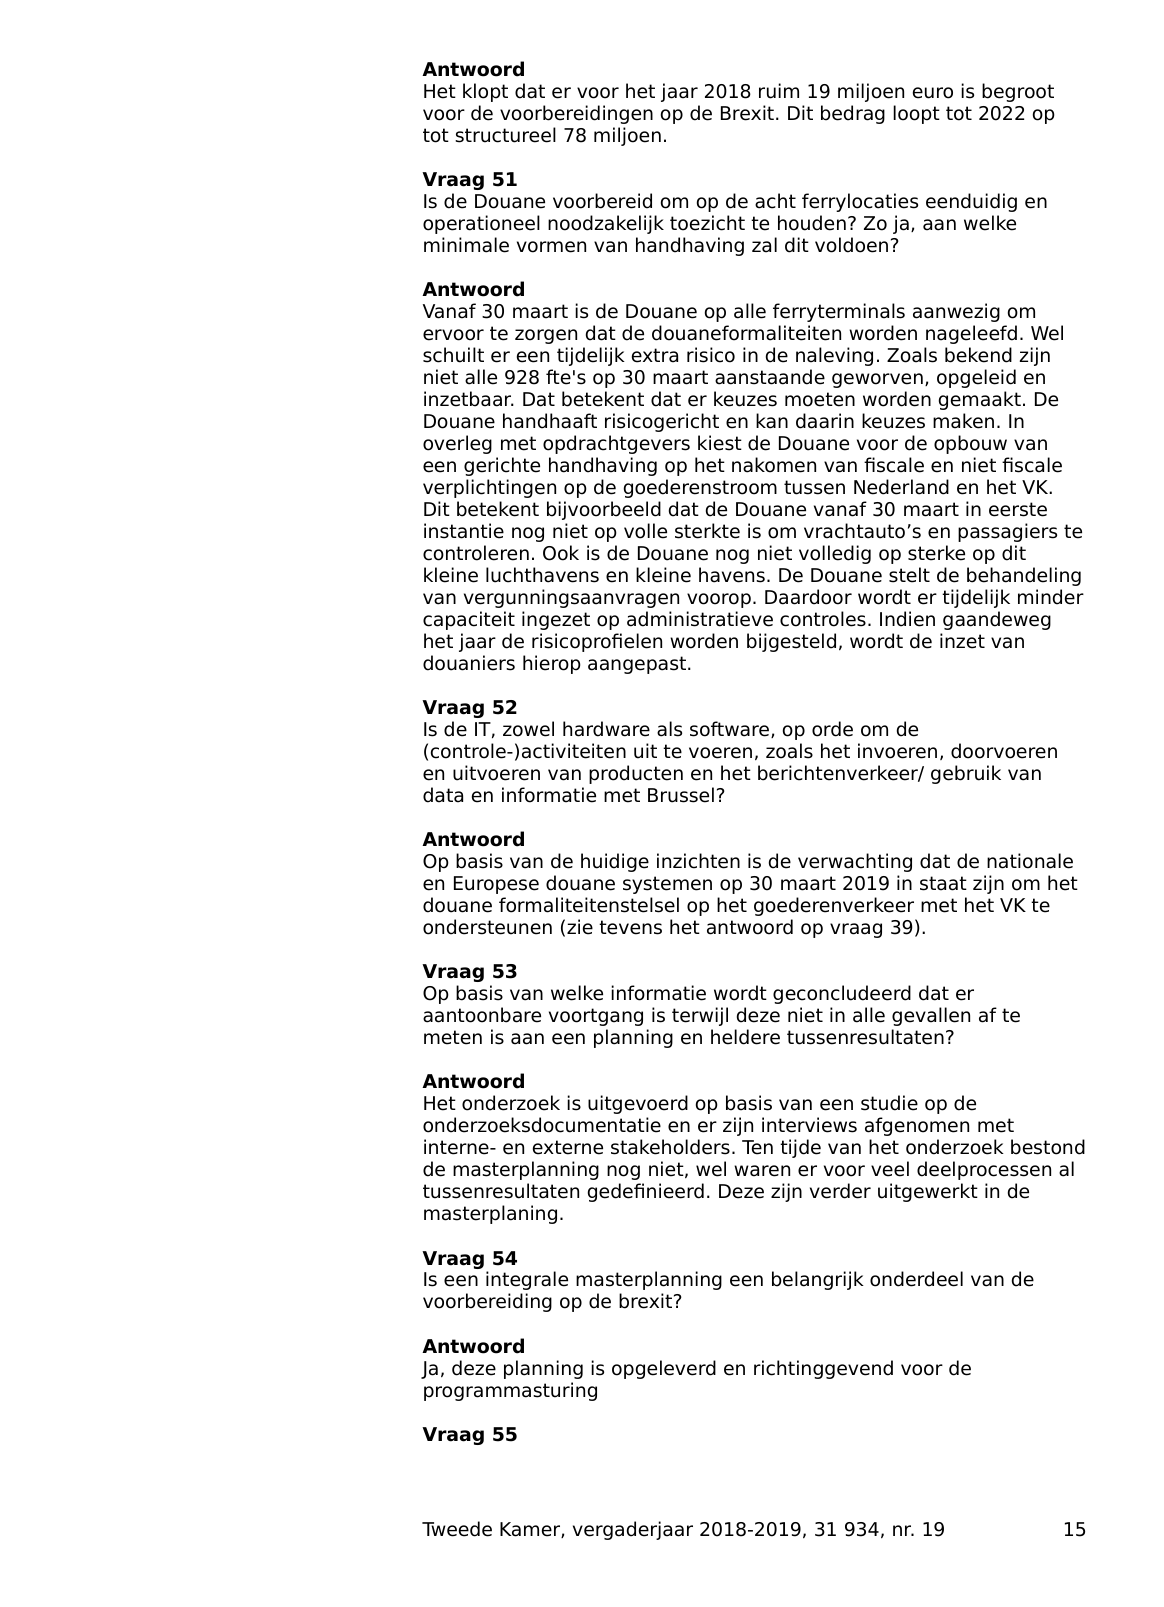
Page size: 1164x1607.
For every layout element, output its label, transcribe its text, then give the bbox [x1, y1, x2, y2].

text Is een integrale masterplanning een belangrijk onderdeel van de voorbereiding op de brexit? [422, 1269, 1087, 1313]
text Het onderzoek is uitgevoerd op basis van een studie op de onderzoeksdocumentatie en er zijn interviews afgenomen met interne- en externe stakeholders. Ten tijde van het onderzoek bestond de masterplanning nog niet, wel waren er voor veel deelprocessen al tussenresultaten gedefinieerd. Deze zijn verder uitgewerkt in de masterplaning. [422, 1093, 1087, 1225]
text Op basis van de huidige inzichten is de verwachting dat de nationale en Europese douane systemen op 30 maart 2019 in staat zijn om het douane formaliteitenstelsel op het goederenverkeer met het VK te ondersteunen (zie tevens het antwoord op vraag 39). [422, 851, 1087, 939]
text Is de Douane voorbereid om op de acht ferrylocaties eenduidig en operationeel noodzakelijk toezicht te houden? Zo ja, aan welke minimale vormen van handhaving zal dit voldoen? [422, 191, 1087, 257]
text Vanaf 30 maart is de Douane op alle ferryterminals aanwezig om ervoor te zorgen dat de douaneformaliteiten worden nageleefd. Wel schuilt er een tijdelijk extra risico in de naleving. Zoals bekend zijn niet alle 928 fte's op 30 maart aanstaande geworven, opgeleid en inzetbaar. Dat betekent dat er keuzes moeten worden gemaakt. De Douane handhaaft risicogericht en kan daarin keuzes maken. In overleg met opdrachtgevers kiest de Douane voor de opbouw van een gerichte handhaving op het nakomen van fiscale en niet fiscale verplichtingen op de goederenstroom tussen Nederland en het VK. Dit betekent bijvoorbeeld dat de Douane vanaf 30 maart in eerste instantie nog niet op volle sterkte is om vrachtauto’s en passagiers te controleren. Ook is de Douane nog niet volledig op sterke op dit kleine luchthavens en kleine havens. De Douane stelt de behandeling van vergunningsaanvragen voorop. Daardoor wordt er tijdelijk minder capaciteit ingezet op administratieve controles. Indien gaandeweg het jaar de risicoprofielen worden bijgesteld, wordt de inzet van douaniers hierop aangepast. [422, 301, 1087, 675]
text Antwoord [422, 829, 1087, 851]
text Vraag 54 [422, 1247, 1087, 1269]
text Vraag 53 [422, 961, 1087, 983]
text Antwoord [422, 1336, 1087, 1357]
text Vraag 52 [422, 697, 1087, 719]
text Vraag 51 [422, 169, 1087, 191]
text Antwoord [422, 59, 1087, 81]
text Ja, deze planning is opgeleverd en richtinggevend voor de programmasturing [422, 1357, 1087, 1401]
text Is de IT, zowel hardware als software, op orde om de (controle-)activiteiten uit te voeren, zoals het invoeren, doorvoeren en uitvoeren van producten en het berichtenverkeer/ gebruik van data en informatie met Brussel? [422, 719, 1087, 807]
text Antwoord [422, 1071, 1087, 1093]
text Antwoord [422, 279, 1087, 301]
text Op basis van welke informatie wordt geconcludeerd dat er aantoonbare voortgang is terwijl deze niet in alle gevallen af te meten is aan een planning en heldere tussenresultaten? [422, 983, 1087, 1049]
text Vraag 55 [422, 1424, 1087, 1446]
text Het klopt dat er voor het jaar 2018 ruim 19 miljoen euro is begroot voor de voorbereidingen op de Brexit. Dit bedrag loopt tot 2022 op tot structureel 78 miljoen. [422, 81, 1087, 147]
